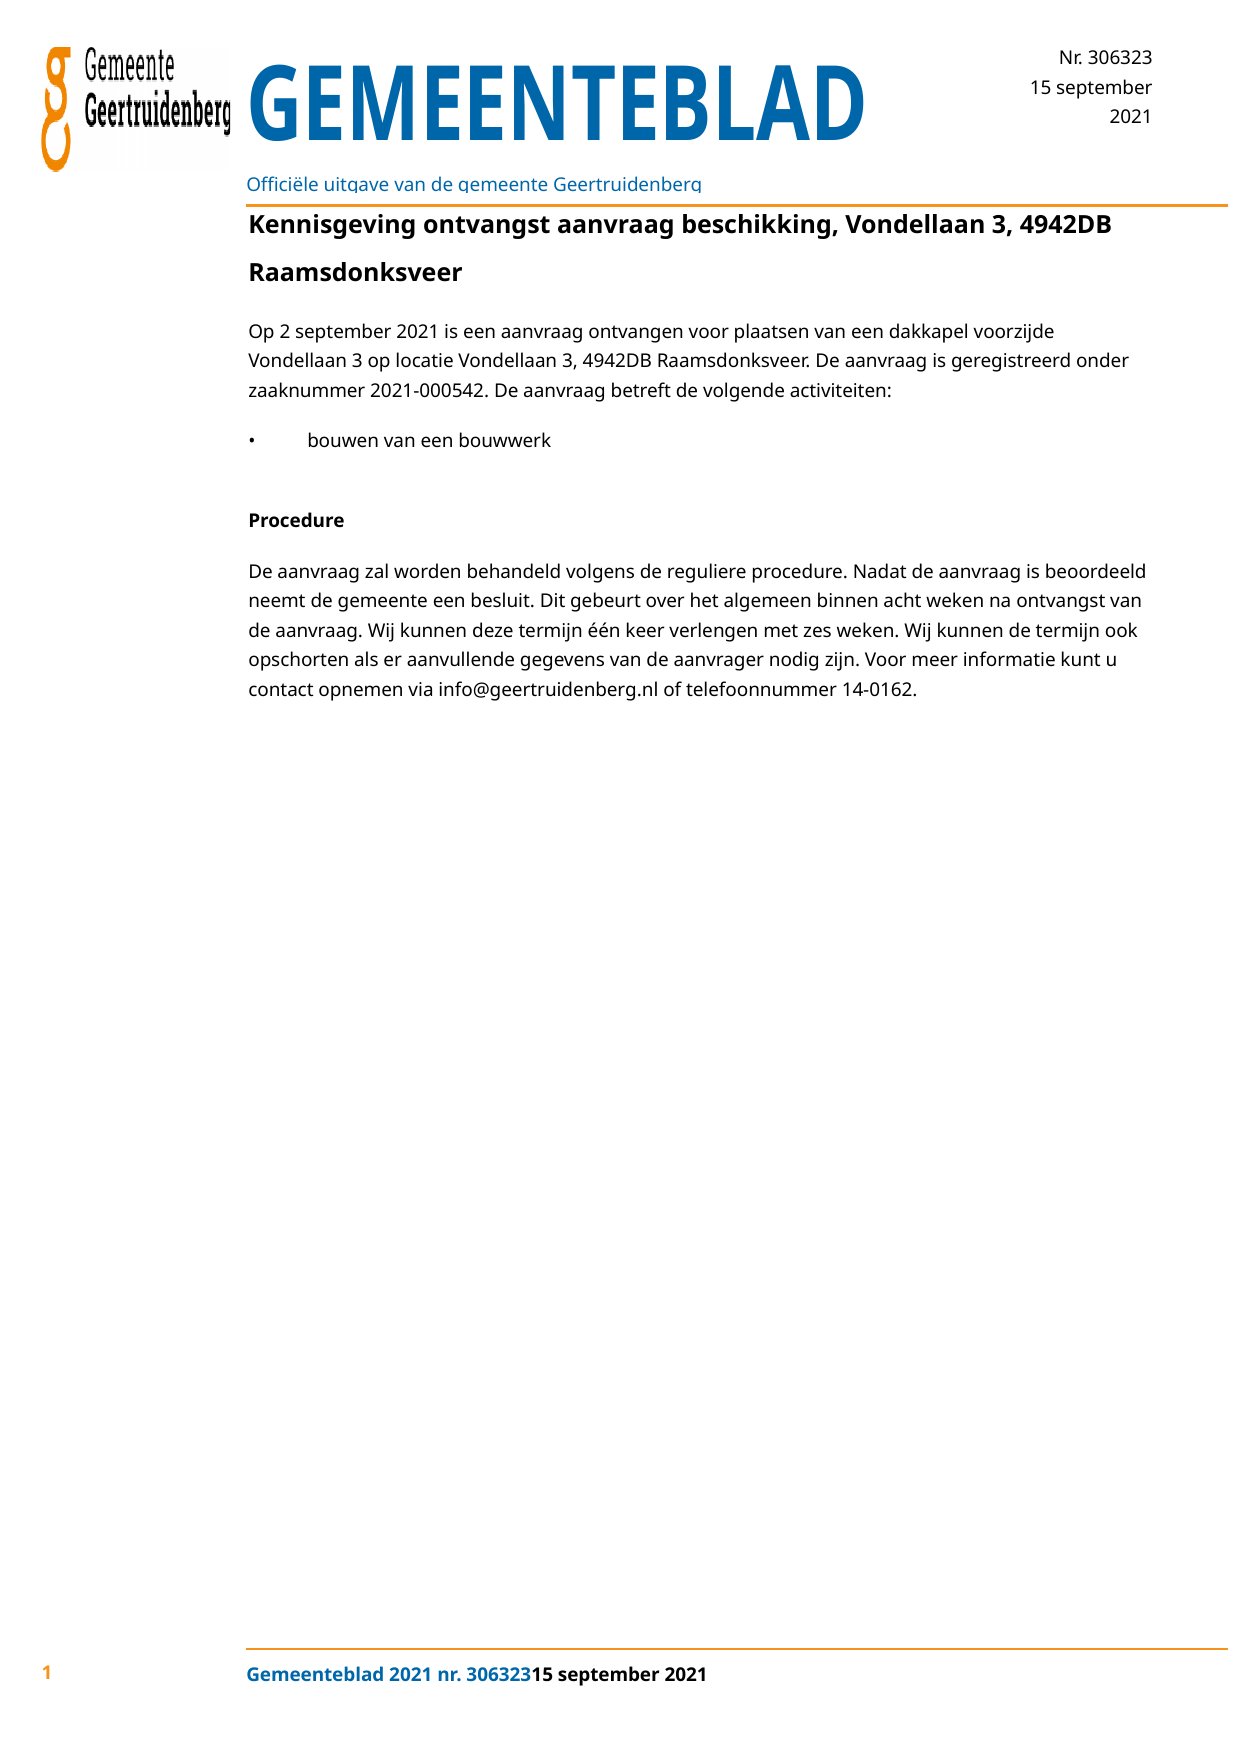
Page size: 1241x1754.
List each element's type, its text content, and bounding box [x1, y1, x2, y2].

text De aanvraag zal worden behandeld volgens de reguliere procedure. Nadat de aanvraag is beoordeeld neemt de gemeente een besluit. Dit gebeurt over het algemeen binnen acht weken na ontvangst van de aanvraag. Wij kunnen deze termijn één keer verlengen met zes weken. Wij kunnen de termijn ook opschorten als er aanvullende gegevens van de aanvrager nodig zijn. Voor meer informatie kunt u contact opnemen via info@geertruidenberg.nl of telefoonnummer 14-0162. [248, 558, 1152, 702]
picture [41, 47, 231, 172]
text Op 2 september 2021 is een aanvraag ontvangen voor plaatsen van een dakkapel voorzijde Vondellaan 3 op locatie Vondellaan 3, 4942DB Raamsdonksveer. De aanvraag is geregistreerd onder zaaknummer 2021-000542. De aanvraag betreft de volgende activiteiten: [248, 318, 1152, 403]
text Kennisgeving ontvangst aanvraag beschikking, Vondellaan 3, 4942DB Raamsdonksveer [248, 207, 1152, 288]
text Procedure [248, 507, 1152, 533]
list bouwen van een bouwwerk [248, 427, 1152, 453]
